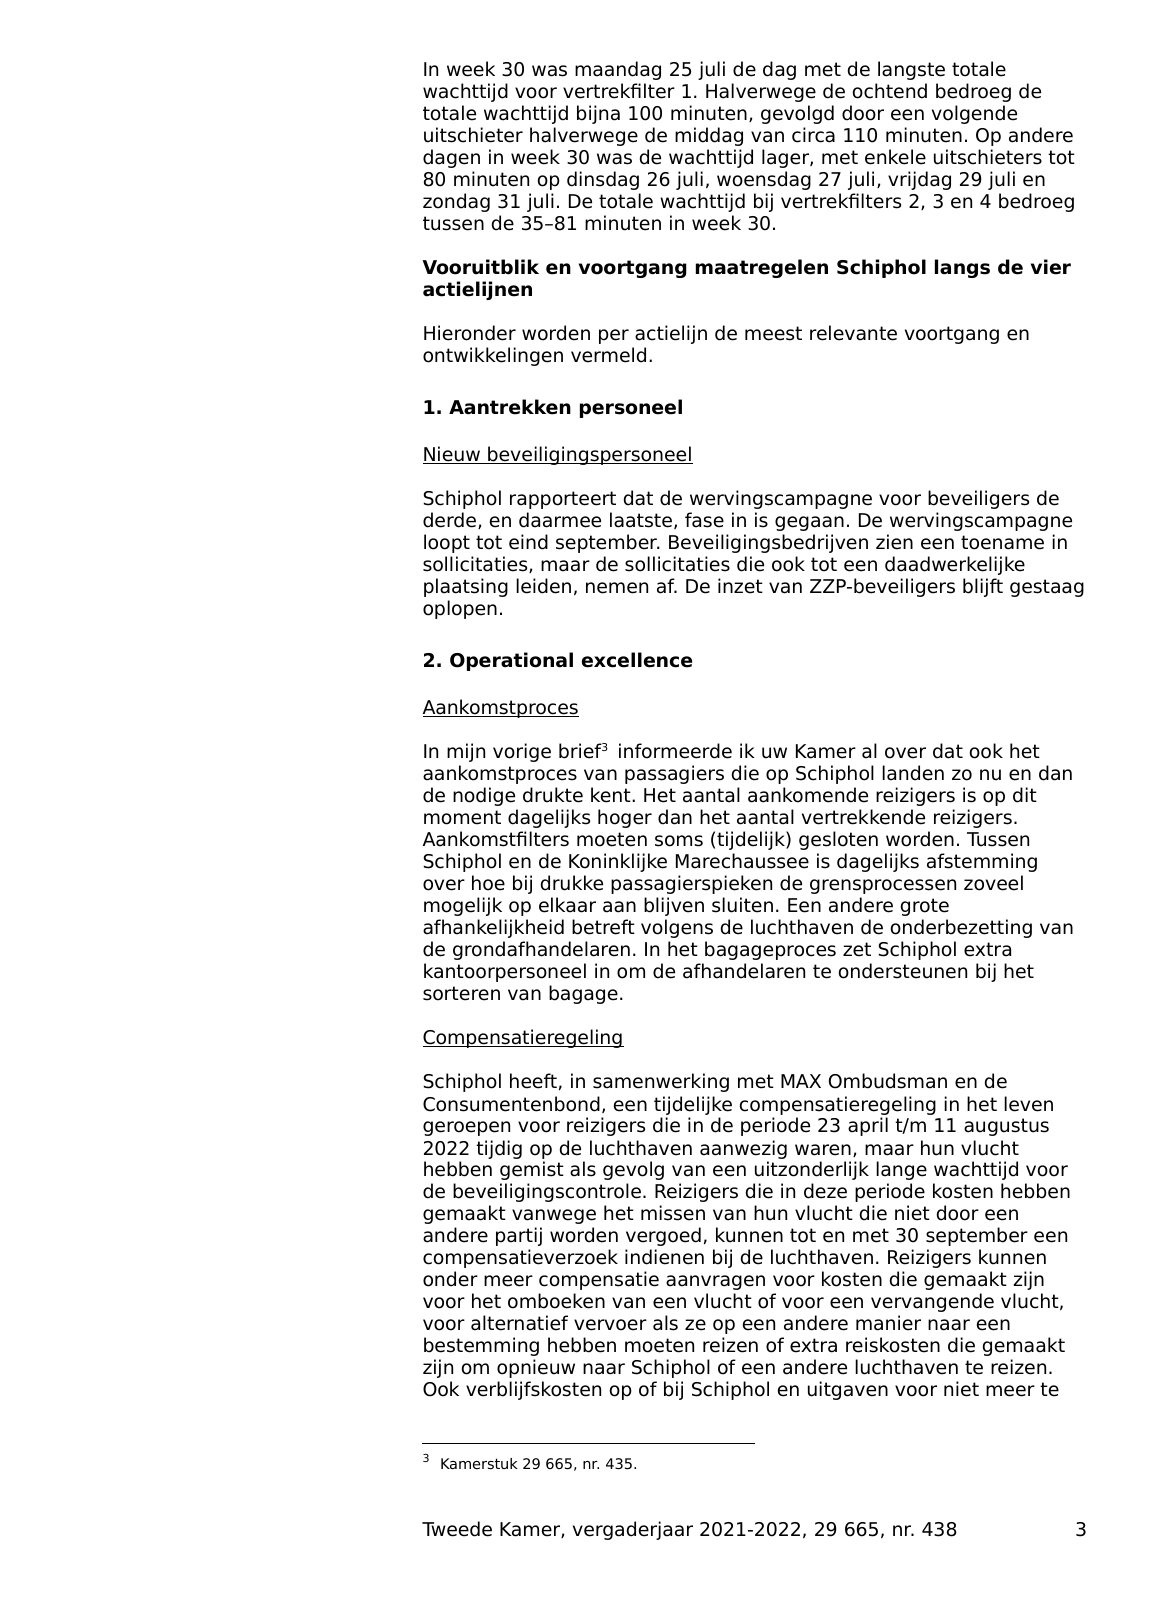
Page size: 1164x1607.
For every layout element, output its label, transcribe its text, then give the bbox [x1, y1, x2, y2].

subtitle 1. Aantrekken personeel [422, 397, 1087, 419]
text Kamerstuk 29 665, nr. 435. [422, 1452, 1087, 1474]
text Schiphol rapporteert dat de wervingscampagne voor beveiligers de derde, en daarmee laatste, fase in is gegaan. De wervingscampagne loopt tot eind september. Beveiligingsbedrijven zien een toename in sollicitaties, maar de sollicitaties die ook tot een daadwerkelijke plaatsing leiden, nemen af. De inzet van ZZP-beveiligers blijft gestaag oplopen. [422, 488, 1087, 620]
subtitle Aankomstproces [422, 697, 1087, 719]
text In week 30 was maandag 25 juli de dag met de langste totale wachttijd voor vertrekfilter 1. Halverwege de ochtend bedroeg de totale wachttijd bijna 100 minuten, gevolgd door een volgende uitschieter halverwege de middag van circa 110 minuten. Op andere dagen in week 30 was de wachttijd lager, met enkele uitschieters tot 80 minuten op dinsdag 26 juli, woensdag 27 juli, vrijdag 29 juli en zondag 31 juli. De totale wachttijd bij vertrekfilters 2, 3 en 4 bedroeg tussen de 35–81 minuten in week 30. [422, 59, 1087, 235]
subtitle Vooruitblik en voortgang maatregelen Schiphol langs de vier actielijnen [422, 257, 1087, 301]
text In mijn vorige brief informeerde ik uw Kamer al over dat ook het aankomstproces van passagiers die op Schiphol landen zo nu en dan de nodige drukte kent. Het aantal aankomende reizigers is op dit moment dagelijks hoger dan het aantal vertrekkende reizigers. Aankomstfilters moeten soms (tijdelijk) gesloten worden. Tussen Schiphol en de Koninklijke Marechaussee is dagelijks afstemming over hoe bij drukke passagierspieken de grensprocessen zoveel mogelijk op elkaar aan blijven sluiten. Een andere grote afhankelijkheid betreft volgens de luchthaven de onderbezetting van de grondafhandelaren. In het bagageproces zet Schiphol extra kantoorpersoneel in om de afhandelaren te ondersteunen bij het sorteren van bagage. [422, 741, 1087, 1005]
subtitle Nieuw beveiligingspersoneel [422, 444, 1087, 466]
subtitle 2. Operational excellence [422, 650, 1087, 672]
text Schiphol heeft, in samenwerking met MAX Ombudsman en de Consumentenbond, een tijdelijke compensatieregeling in het leven geroepen voor reizigers die in de periode 23 april t/m 11 augustus 2022 tijdig op de luchthaven aanwezig waren, maar hun vlucht hebben gemist als gevolg van een uitzonderlijk lange wachttijd voor de beveiligingscontrole. Reizigers die in deze periode kosten hebben gemaakt vanwege het missen van hun vlucht die niet door een andere partij worden vergoed, kunnen tot en met 30 september een compensatieverzoek indienen bij de luchthaven. Reizigers kunnen onder meer compensatie aanvragen voor kosten die gemaakt zijn voor het omboeken van een vlucht of voor een vervangende vlucht, voor alternatief vervoer als ze op een andere manier naar een bestemming hebben moeten reizen of extra reiskosten die gemaakt zijn om opnieuw naar Schiphol of een andere luchthaven te reizen. Ook verblijfskosten op of bij Schiphol en uitgaven voor niet meer te [422, 1071, 1087, 1401]
text Hieronder worden per actielijn de meest relevante voortgang en ontwikkelingen vermeld. [422, 323, 1087, 367]
subtitle Compensatieregeling [422, 1027, 1087, 1049]
